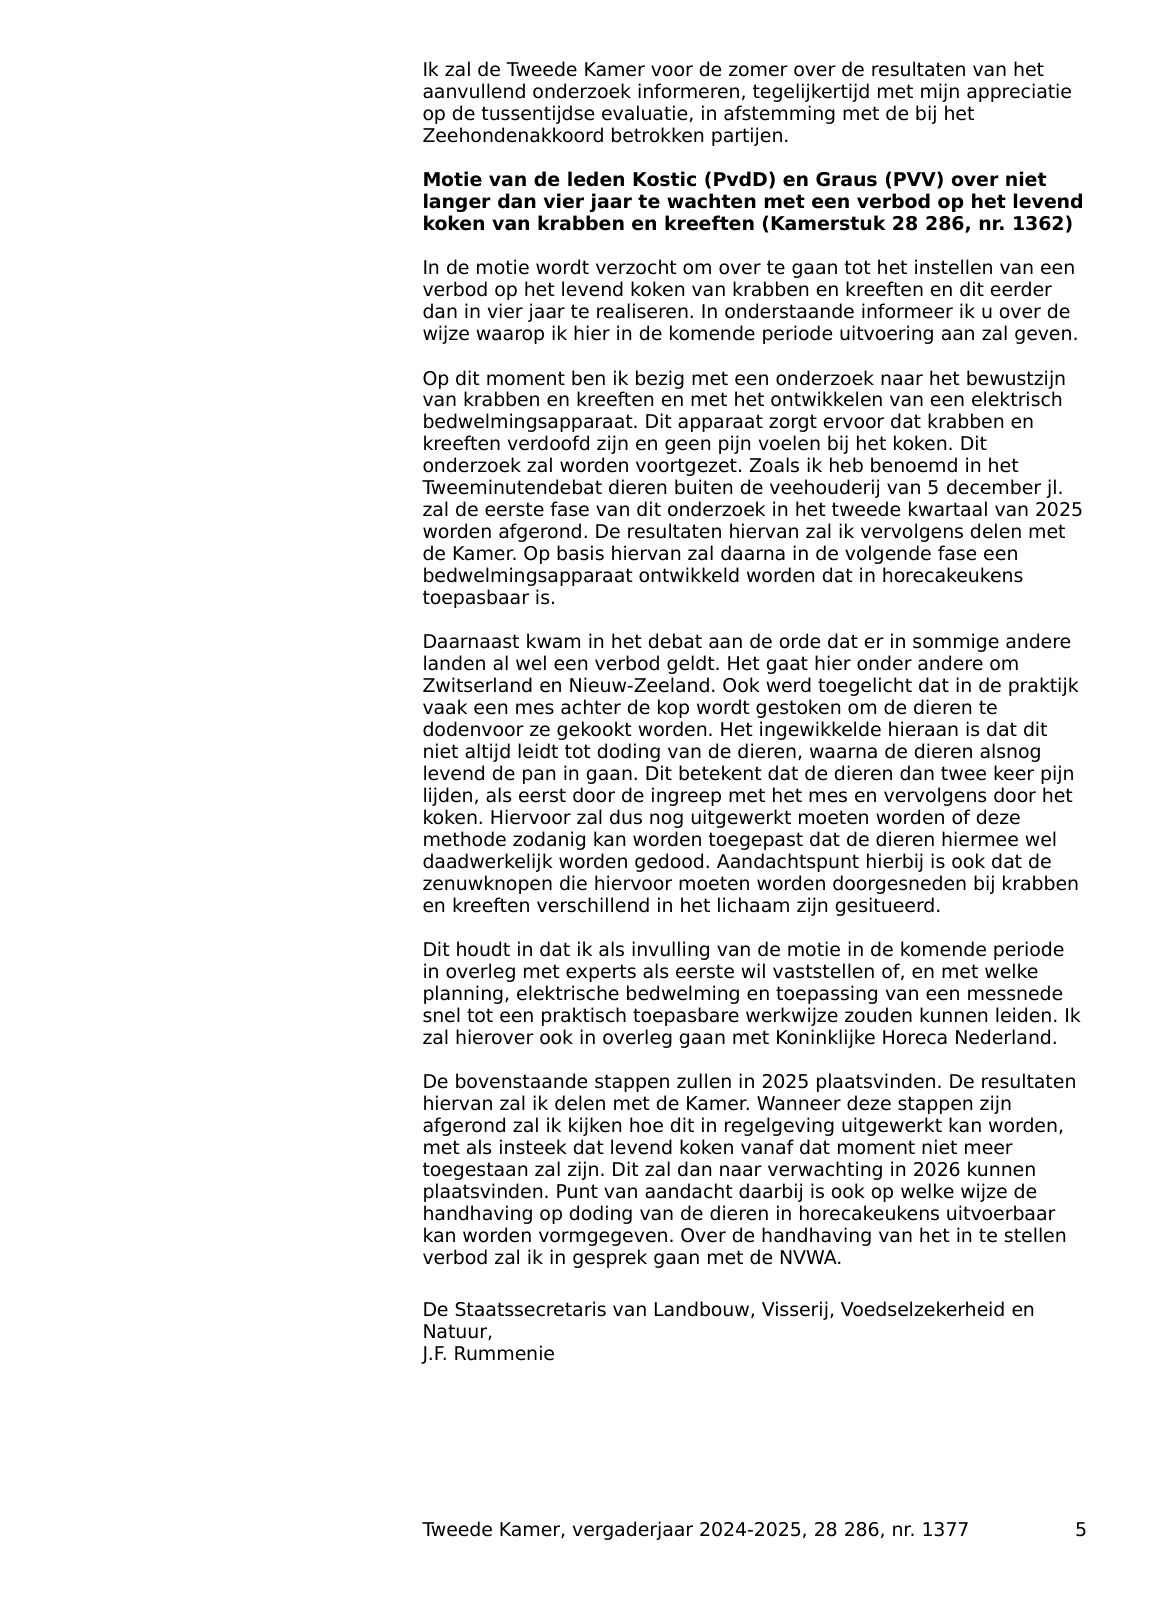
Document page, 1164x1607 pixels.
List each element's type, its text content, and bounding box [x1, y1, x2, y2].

text Dit houdt in dat ik als invulling van de motie in de komende periode in overleg met experts als eerste wil vaststellen of, en met welke planning, elektrische bedwelming en toepassing van een messnede snel tot een praktisch toepasbare werkwijze zouden kunnen leiden. Ik zal hierover ook in overleg gaan met Koninklijke Horeca Nederland. [422, 939, 1087, 1049]
subtitle Motie van de leden Kostic (PvdD) en Graus (PVV) over niet langer dan vier jaar te wachten met een verbod op het levend koken van krabben en kreeften (Kamerstuk 28 286, nr. 1362) [422, 169, 1087, 235]
text De Staatssecretaris van Landbouw, Visserij, Voedselzekerheid en Natuur, J.F. Rummenie [422, 1299, 1087, 1365]
text Daarnaast kwam in het debat aan de orde dat er in sommige andere landen al wel een verbod geldt. Het gaat hier onder andere om Zwitserland en Nieuw-Zeeland. Ook werd toegelicht dat in de praktijk vaak een mes achter de kop wordt gestoken om de dieren te dodenvoor ze gekookt worden. Het ingewikkelde hieraan is dat dit niet altijd leidt tot doding van de dieren, waarna de dieren alsnog levend de pan in gaan. Dit betekent dat de dieren dan twee keer pijn lijden, als eerst door de ingreep met het mes en vervolgens door het koken. Hiervoor zal dus nog uitgewerkt moeten worden of deze methode zodanig kan worden toegepast dat de dieren hiermee wel daadwerkelijk worden gedood. Aandachtspunt hierbij is ook dat de zenuwknopen die hiervoor moeten worden doorgesneden bij krabben en kreeften verschillend in het lichaam zijn gesitueerd. [422, 631, 1087, 917]
text In de motie wordt verzocht om over te gaan tot het instellen van een verbod op het levend koken van krabben en kreeften en dit eerder dan in vier jaar te realiseren. In onderstaande informeer ik u over de wijze waarop ik hier in de komende periode uitvoering aan zal geven. [422, 257, 1087, 345]
text De bovenstaande stappen zullen in 2025 plaatsvinden. De resultaten hiervan zal ik delen met de Kamer. Wanneer deze stappen zijn afgerond zal ik kijken hoe dit in regelgeving uitgewerkt kan worden, met als insteek dat levend koken vanaf dat moment niet meer toegestaan zal zijn. Dit zal dan naar verwachting in 2026 kunnen plaatsvinden. Punt van aandacht daarbij is ook op welke wijze de handhaving op doding van de dieren in horecakeukens uitvoerbaar kan worden vormgegeven. Over de handhaving van het in te stellen verbod zal ik in gesprek gaan met de NVWA. [422, 1071, 1087, 1269]
text Op dit moment ben ik bezig met een onderzoek naar het bewustzijn van krabben en kreeften en met het ontwikkelen van een elektrisch bedwelmingsapparaat. Dit apparaat zorgt ervoor dat krabben en kreeften verdoofd zijn en geen pijn voelen bij het koken. Dit onderzoek zal worden voortgezet. Zoals ik heb benoemd in het Tweeminutendebat dieren buiten de veehouderij van 5 december jl. zal de eerste fase van dit onderzoek in het tweede kwartaal van 2025 worden afgerond. De resultaten hiervan zal ik vervolgens delen met de Kamer. Op basis hiervan zal daarna in de volgende fase een bedwelmingsapparaat ontwikkeld worden dat in horecakeukens toepasbaar is. [422, 367, 1087, 609]
text Ik zal de Tweede Kamer voor de zomer over de resultaten van het aanvullend onderzoek informeren, tegelijkertijd met mijn appreciatie op de tussentijdse evaluatie, in afstemming met de bij het Zeehondenakkoord betrokken partijen. [422, 59, 1087, 147]
